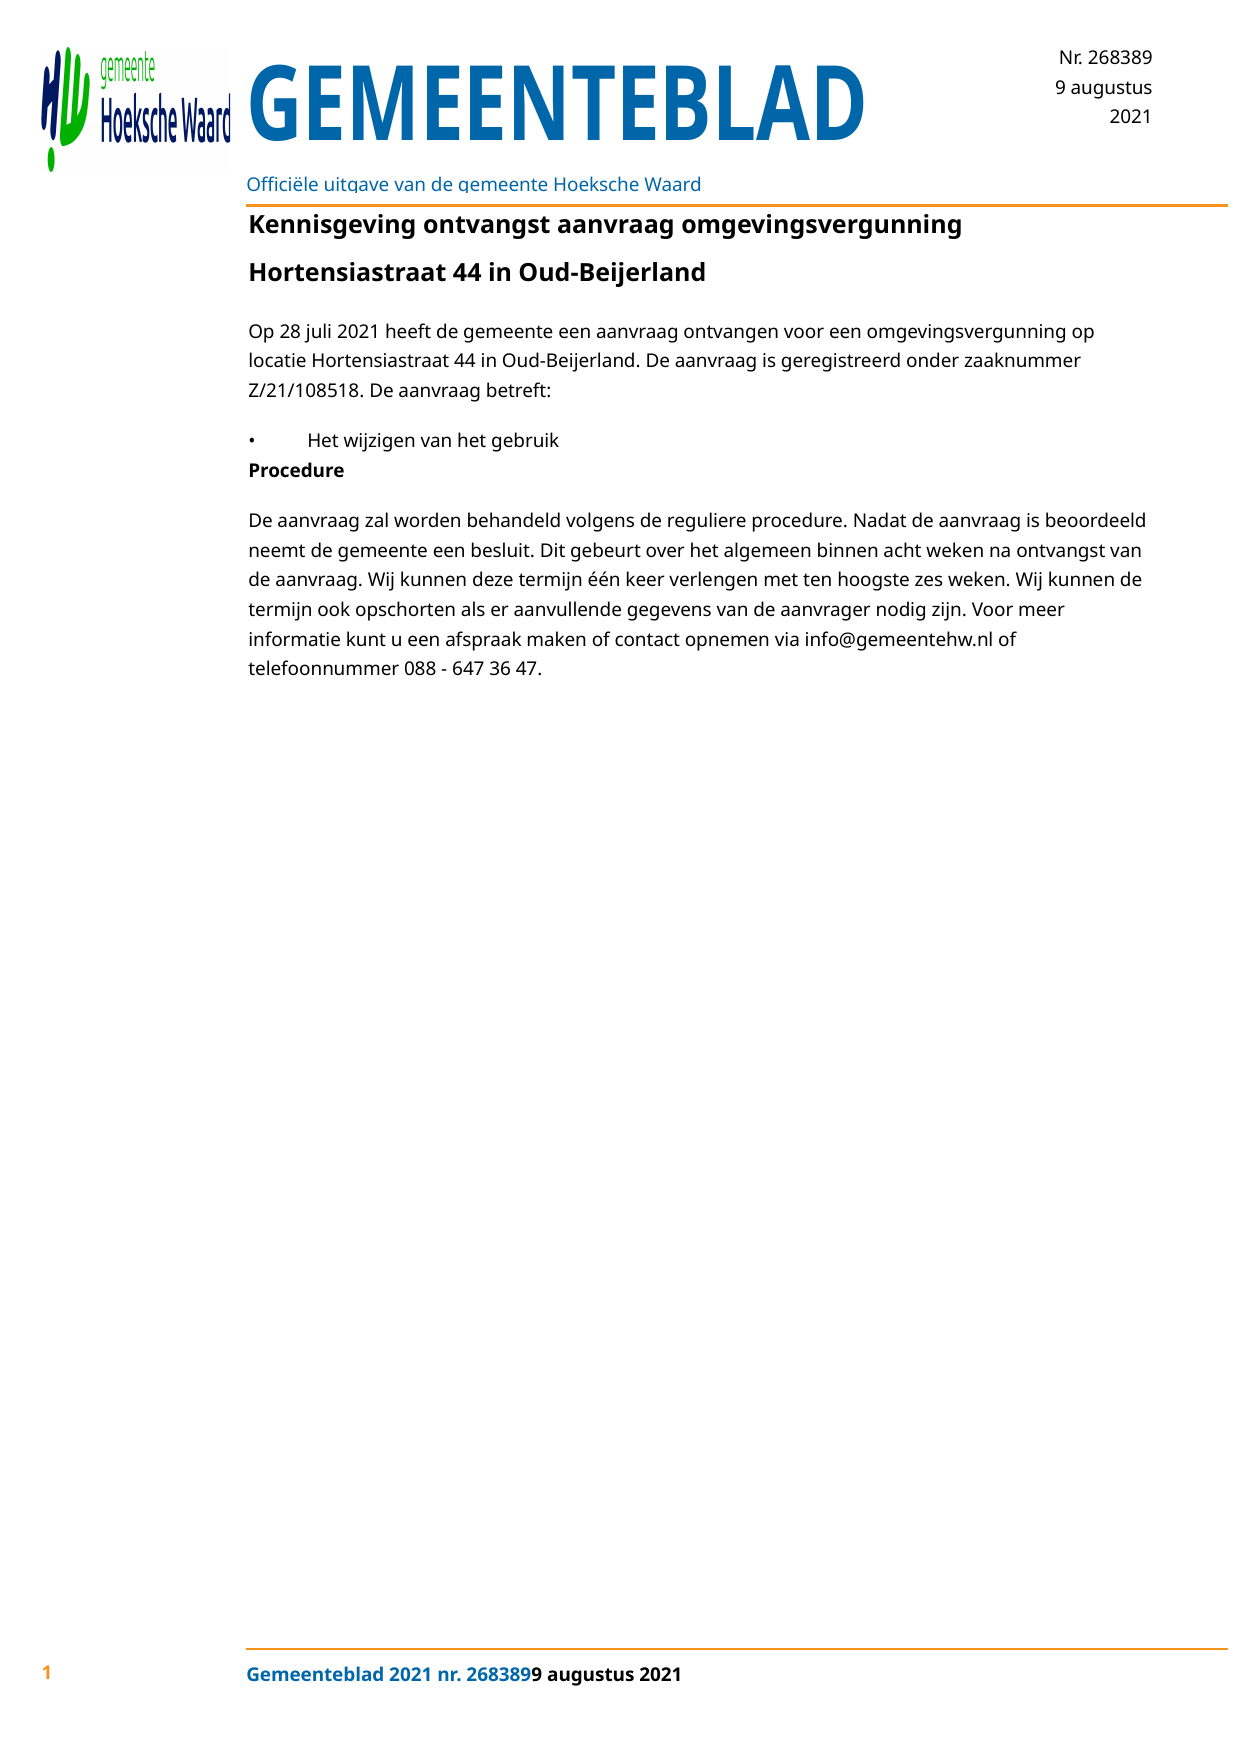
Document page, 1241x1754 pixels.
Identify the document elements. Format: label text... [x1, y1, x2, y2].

text De aanvraag zal worden behandeld volgens de reguliere procedure. Nadat de aanvraag is beoordeeld neemt de gemeente een besluit. Dit gebeurt over het algemeen binnen acht weken na ontvangst van de aanvraag. Wij kunnen deze termijn één keer verlengen met ten hoogste zes weken. Wij kunnen de termijn ook opschorten als er aanvullende gegevens van de aanvrager nodig zijn. Voor meer informatie kunt u een afspraak maken of contact opnemen via info@gemeentehw.nl of telefoonnummer 088 - 647 36 47. [248, 507, 1152, 681]
picture [41, 47, 231, 172]
list Het wijzigen van het gebruik [248, 427, 1152, 453]
text Kennisgeving ontvangst aanvraag omgevingsvergunning Hortensiastraat 44 in Oud-Beijerland [248, 207, 1152, 288]
text Procedure [248, 457, 1152, 483]
text Op 28 juli 2021 heeft de gemeente een aanvraag ontvangen voor een omgevingsvergunning op locatie Hortensiastraat 44 in Oud-Beijerland. De aanvraag is geregistreerd onder zaaknummer Z/21/108518. De aanvraag betreft: [248, 318, 1152, 403]
